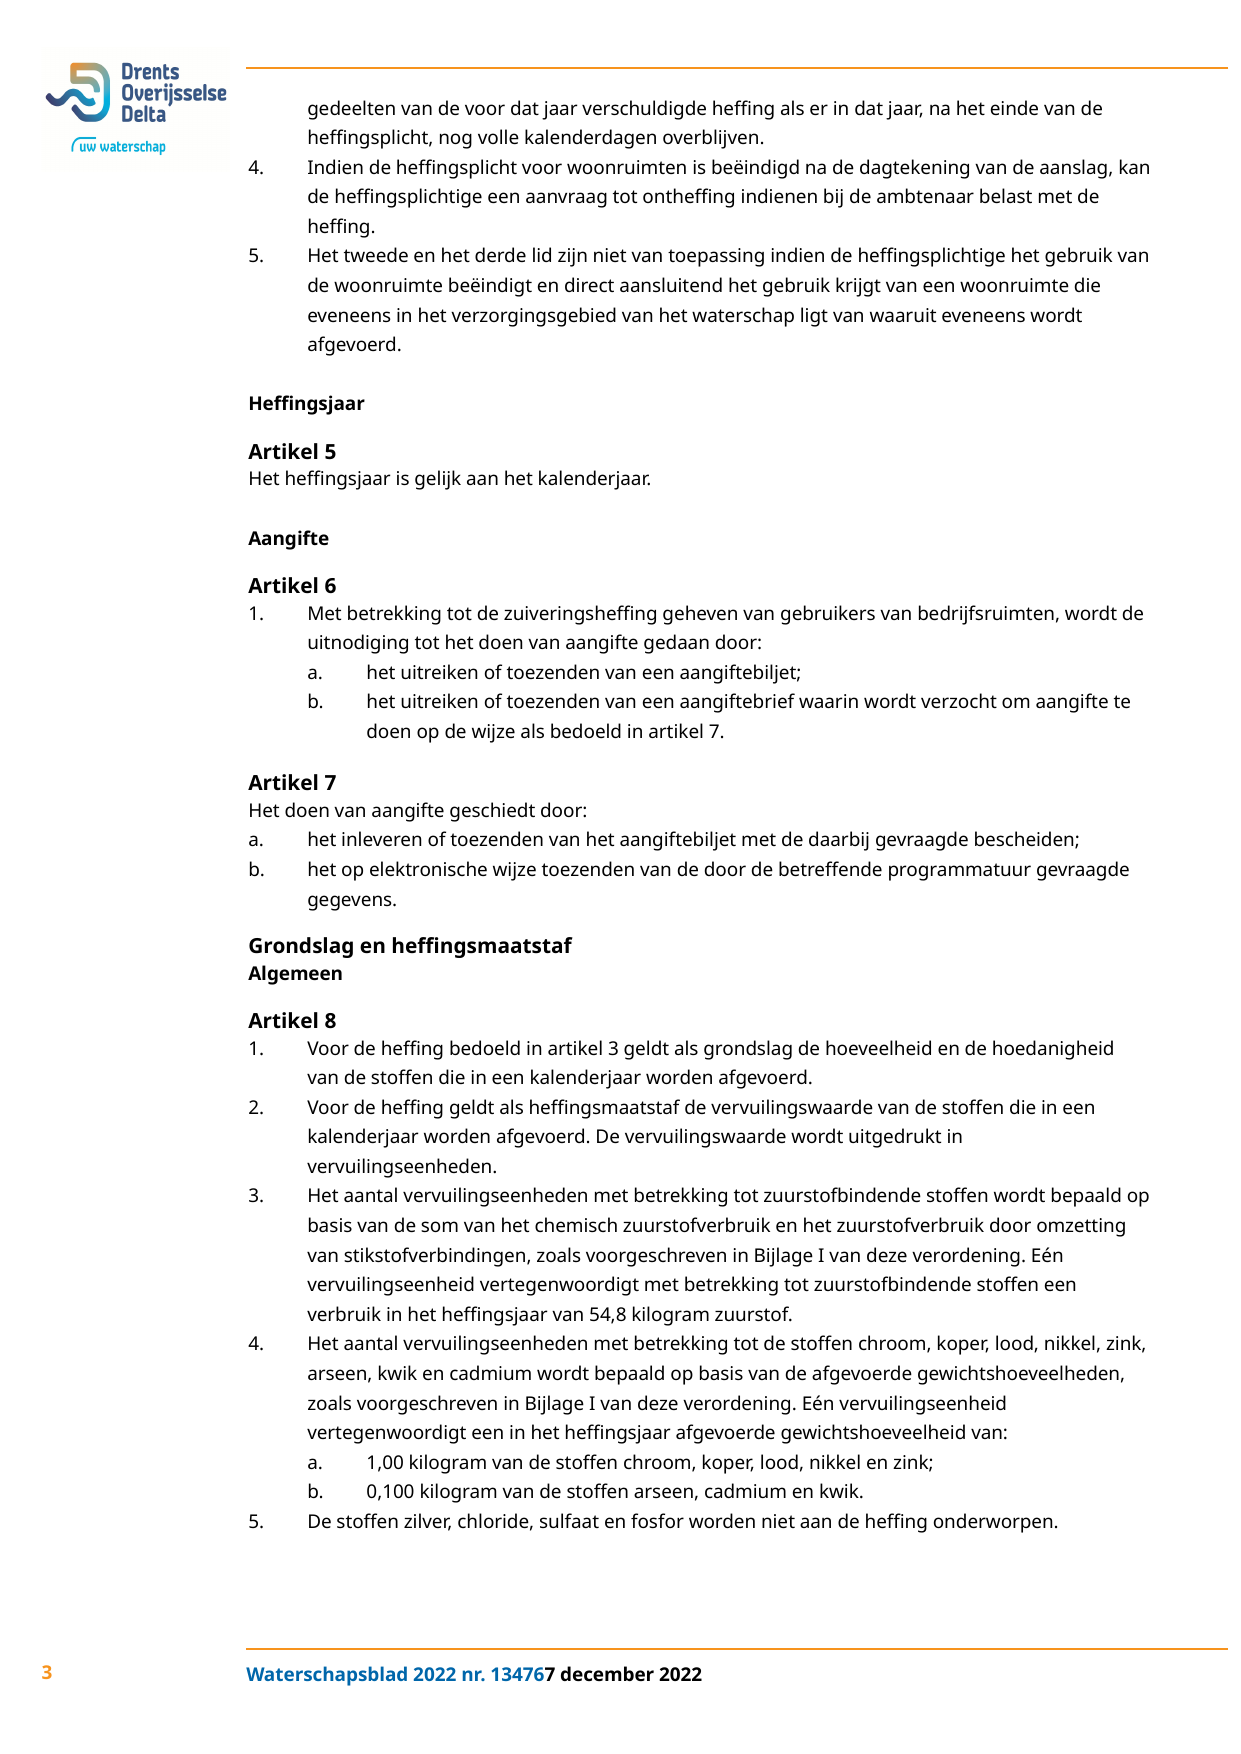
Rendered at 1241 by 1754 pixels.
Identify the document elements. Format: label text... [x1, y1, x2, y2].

list het inleveren of toezenden van het aangiftebiljet met de daarbij gevraagde bescheiden; [248, 827, 1152, 852]
text Grondslag en heffingsmaatstaf [248, 931, 1152, 960]
list 1,00 kilogram van de stoffen chroom, koper, lood, nikkel en zink; [307, 1449, 1152, 1475]
list het uitreiken of toezenden van een aangiftebrief waarin wordt verzocht om aangifte te doen op de wijze als bedoeld in artikel 7. [307, 688, 1152, 744]
list De stoffen zilver, chloride, sulfaat en fosfor worden niet aan de heffing onderworpen. [248, 1508, 1152, 1534]
list Indien de heffingsplicht voor woonruimten is beëindigd na de dagtekening van de aanslag, kan de heffingsplichtige een aanvraag tot ontheffing indienen bij de ambtenaar belast met de heffing. [248, 154, 1152, 239]
list Het aantal vervuilingseenheden met betrekking tot de stoffen chroom, koper, lood, nikkel, zink, arseen, kwik en cadmium wordt bepaald op basis van de afgevoerde gewichtshoeveelheden, zoals voorgeschreven in Bijlage I van deze verordening. Eén vervuilingseenheid vertegenwoordigt een in het heffingsjaar afgevoerde gewichtshoeveelheid van: [248, 1331, 1152, 1445]
list 0,100 kilogram van de stoffen arseen, cadmium en kwik. [307, 1478, 1152, 1504]
list Met betrekking tot de zuiveringsheffing geheven van gebruikers van bedrijfsruimten, wordt de uitnodiging tot het doen van aangifte gedaan door: [248, 600, 1152, 655]
text Het doen van aangifte geschiedt door: [248, 797, 1152, 823]
list Voor de heffing bedoeld in artikel 3 geldt als grondslag de hoeveelheid en de hoedanigheid van de stoffen die in een kalenderjaar worden afgevoerd. [248, 1035, 1152, 1090]
text Aangifte [248, 525, 1152, 551]
list het op elektronische wijze toezenden van de door de betreffende programmatuur gevraagde gegevens. [248, 856, 1152, 911]
text Artikel 6 [248, 571, 1152, 600]
text Artikel 5 [248, 437, 1152, 466]
list Het tweede en het derde lid zijn niet van toepassing indien de heffingsplichtige het gebruik van de woonruimte beëindigt en direct aansluitend het gebruik krijgt van een woonruimte die eveneens in het verzorgingsgebied van het waterschap ligt van waaruit eveneens wordt afgevoerd. [248, 243, 1152, 357]
text Het heffingsjaar is gelijk aan het kalenderjaar. [248, 466, 1152, 491]
list gedeelten van de voor dat jaar verschuldigde heffing als er in dat jaar, na het einde van de heffingsplicht, nog volle kalenderdagen overblijven. [248, 95, 1152, 150]
text Algemeen [248, 960, 1152, 986]
text Artikel 7 [248, 768, 1152, 797]
list Het aantal vervuilingseenheden met betrekking tot zuurstofbindende stoffen wordt bepaald op basis van de som van het chemisch zuurstofverbruik en het zuurstofverbruik door omzetting van stikstofverbindingen, zoals voorgeschreven in Bijlage I van deze verordening. Eén vervuilingseenheid vertegenwoordigt met betrekking tot zuurstofbindende stoffen een verbruik in het heffingsjaar van 54,8 kilogram zuurstof. [248, 1183, 1152, 1327]
text Heffingsjaar [248, 391, 1152, 416]
picture [41, 47, 231, 172]
text Artikel 8 [248, 1006, 1152, 1035]
list het uitreiken of toezenden van een aangiftebiljet; [307, 659, 1152, 685]
list Voor de heffing geldt als heffingsmaatstaf de vervuilingswaarde van de stoffen die in een kalenderjaar worden afgevoerd. De vervuilingswaarde wordt uitgedrukt in vervuilingseenheden. [248, 1094, 1152, 1179]
